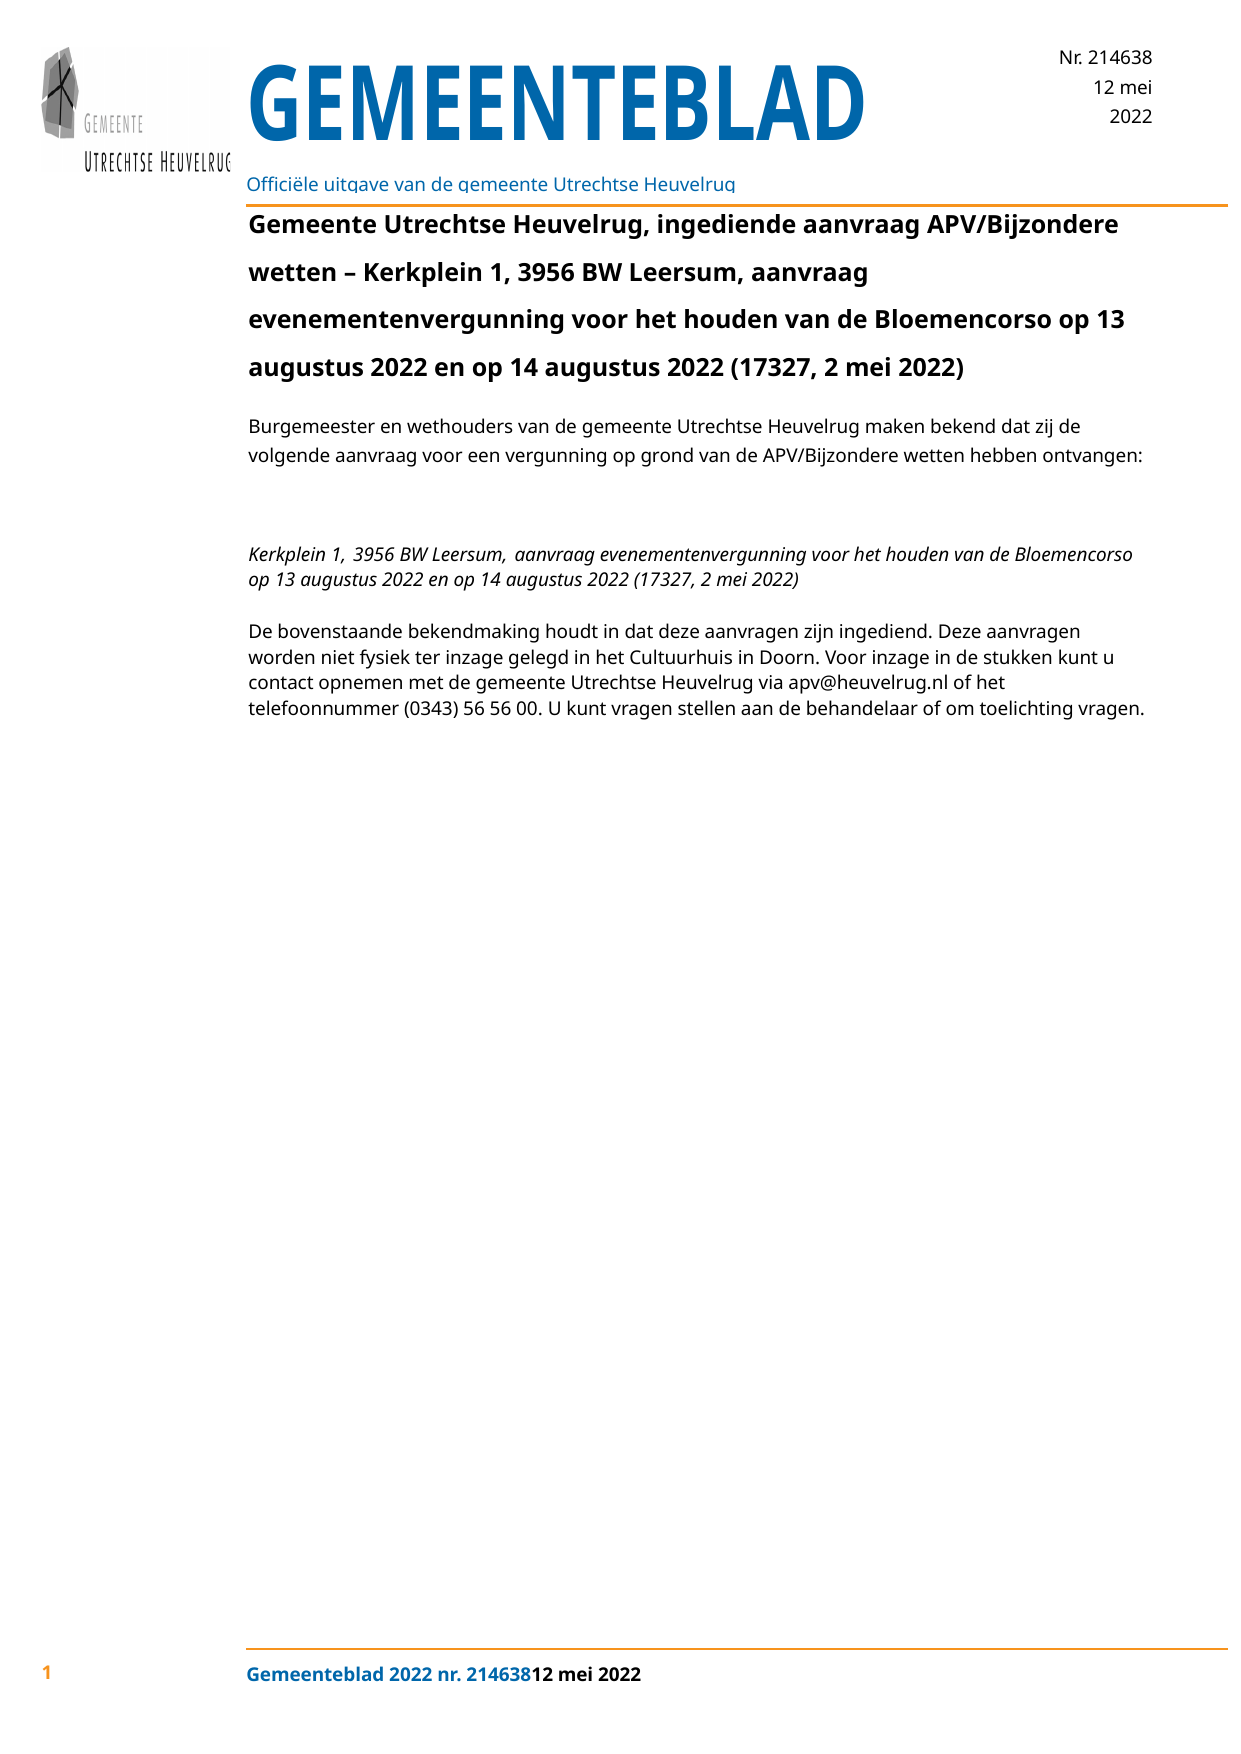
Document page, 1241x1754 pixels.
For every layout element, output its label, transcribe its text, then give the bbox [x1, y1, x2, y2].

picture [41, 47, 231, 172]
text Kerkplein 1, 3956 BW Leersum, aanvraag evenementenvergunning voor het houden van de Bloemencorso op 13 augustus 2022 en op 14 augustus 2022 (17327, 2 mei 2022) [248, 541, 1152, 592]
text De bovenstaande bekendmaking houdt in dat deze aanvragen zijn ingediend. Deze aanvragen worden niet fysiek ter inzage gelegd in het Cultuurhuis in Doorn. Voor inzage in de stukken kunt u contact opnemen met de gemeente Utrechtse Heuvelrug via apv@heuvelrug.nl of het telefoonnummer (0343) 56 56 00. U kunt vragen stellen aan de behandelaar of om toelichting vragen. [248, 618, 1152, 721]
text Gemeente Utrechtse Heuvelrug, ingediende aanvraag APV/Bijzondere wetten – Kerkplein 1, 3956 BW Leersum, aanvraag evenementenvergunning voor het houden van de Bloemencorso op 13 augustus 2022 en op 14 augustus 2022 (17327, 2 mei 2022) [248, 207, 1152, 384]
text Burgemeester en wethouders van de gemeente Utrechtse Heuvelrug maken bekend dat zij de volgende aanvraag voor een vergunning op grond van de APV/Bijzondere wetten hebben ontvangen: [248, 413, 1152, 468]
